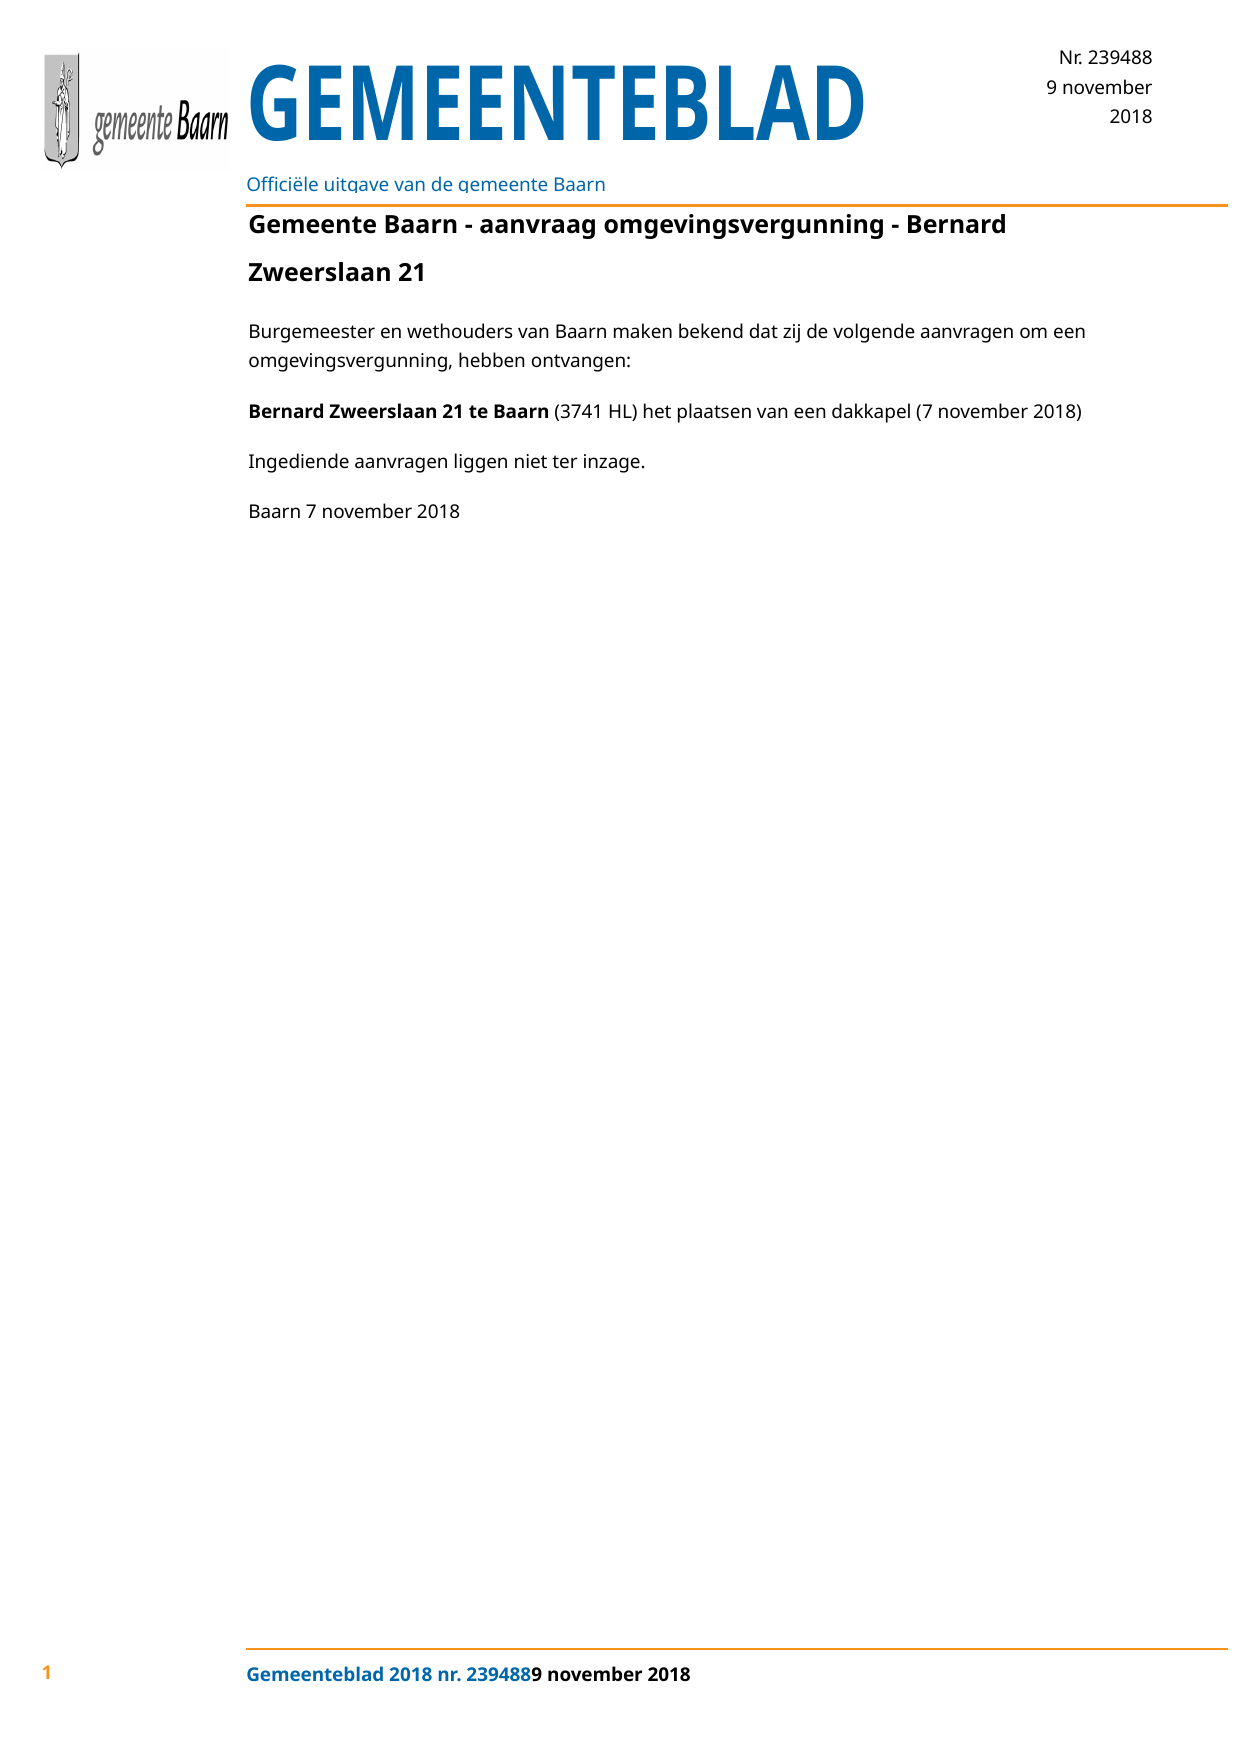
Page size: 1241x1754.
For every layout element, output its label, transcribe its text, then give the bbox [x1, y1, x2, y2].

text Ingediende aanvragen liggen niet ter inzage. [248, 448, 1152, 474]
text Baarn 7 november 2018 [248, 499, 1152, 524]
text Burgemeester en wethouders van Baarn maken bekend dat zij de volgende aanvragen om een omgevingsvergunning, hebben ontvangen: [248, 318, 1152, 373]
text Bernard Zweerslaan 21 te Baarn (3741 HL) het plaatsen van een dakkapel (7 november 2018) [248, 398, 1152, 424]
picture [41, 47, 231, 172]
text Gemeente Baarn - aanvraag omgevingsvergunning - Bernard Zweerslaan 21 [248, 207, 1152, 288]
